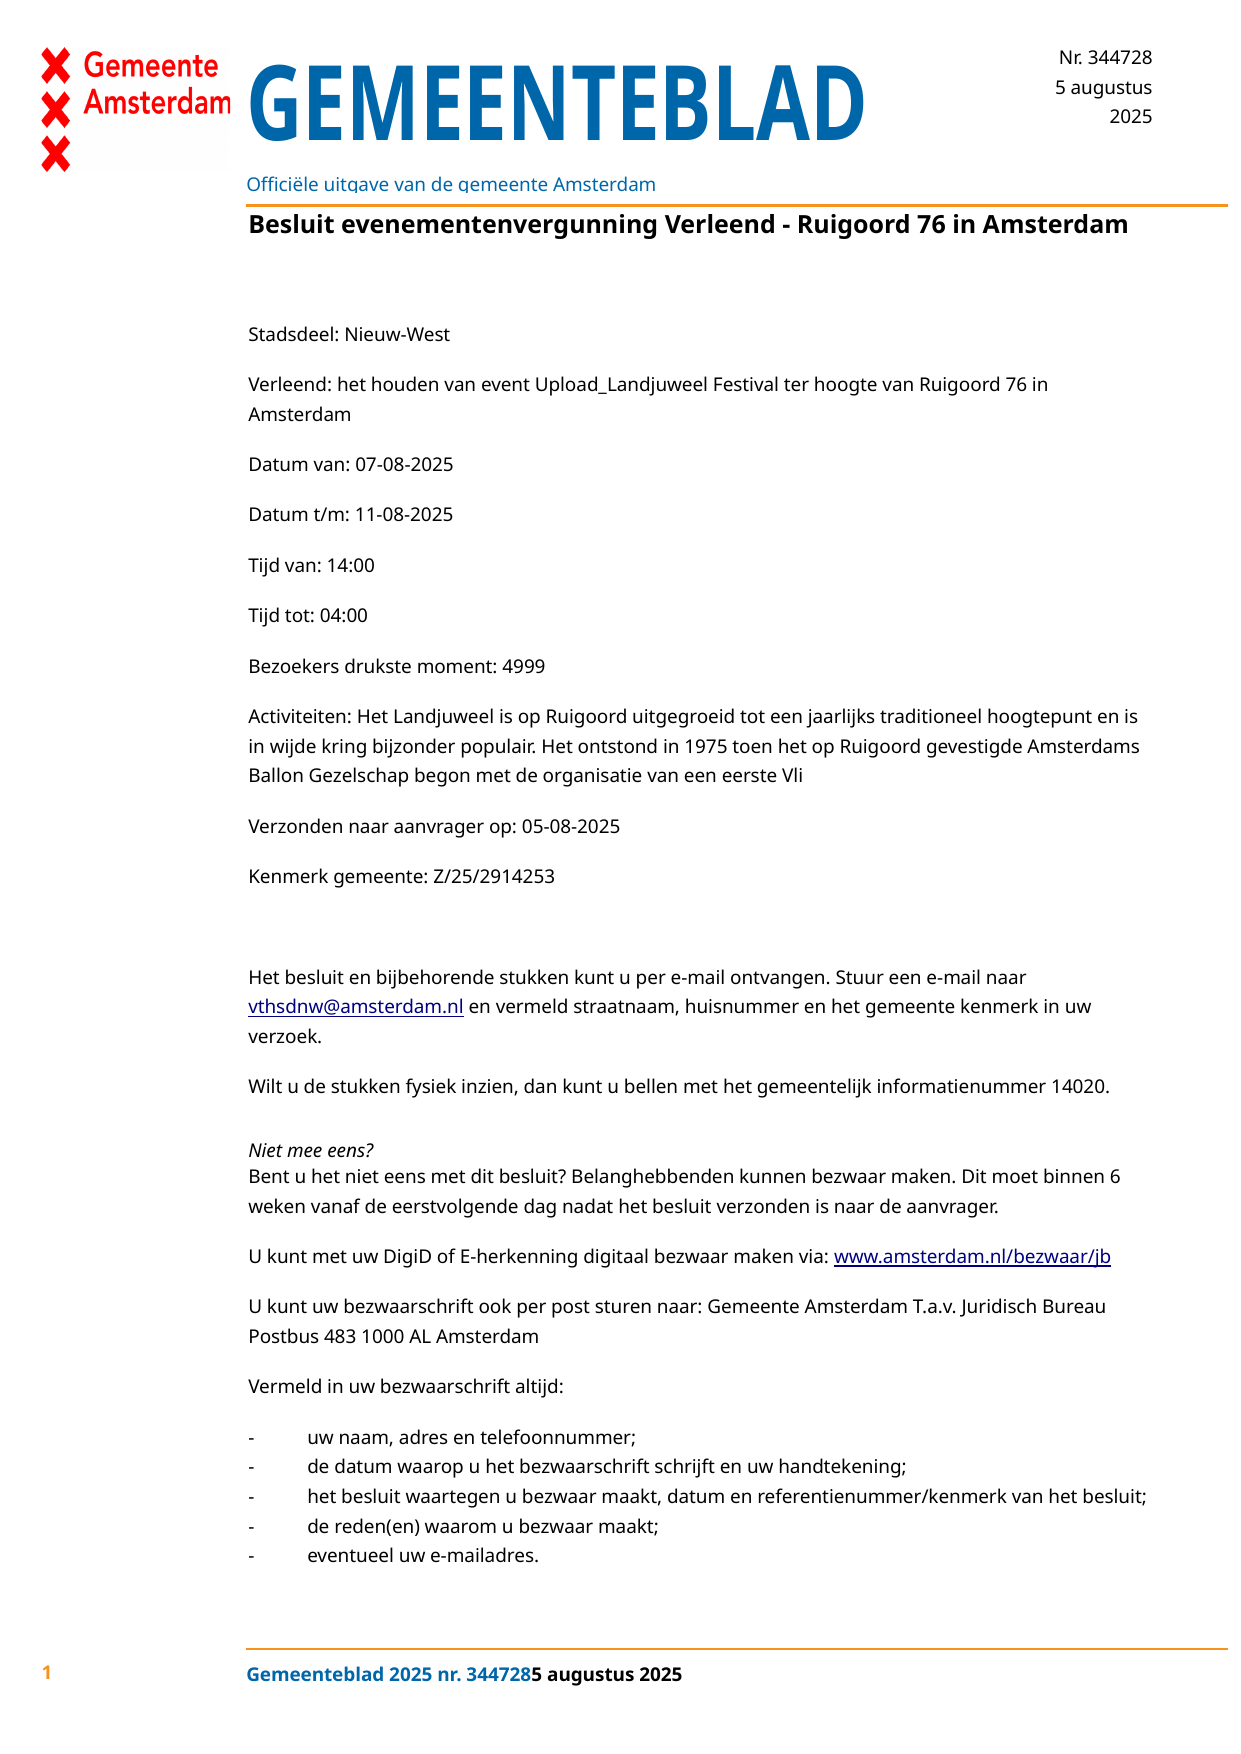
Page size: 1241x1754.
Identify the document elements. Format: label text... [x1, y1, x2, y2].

text Kenmerk gemeente: Z/25/2914253 [248, 863, 1152, 889]
text Het besluit en bijbehorende stukken kunt u per e-mail ontvangen. Stuur een e-mail naar vthsdnw@amsterdam.nl en vermeld straatnaam, huisnummer en het gemeente kenmerk in uw verzoek. [248, 964, 1152, 1049]
list de datum waarop u het bezwaarschrift schrijft en uw handtekening; [248, 1454, 1152, 1479]
list de reden(en) waarom u bezwaar maakt; [248, 1513, 1152, 1539]
text Tijd tot: 04:00 [248, 602, 1152, 628]
text Vermeld in uw bezwaarschrift altijd: [248, 1374, 1152, 1399]
text Wilt u de stukken fysiek inzien, dan kunt u bellen met het gemeentelijk informatienummer 14020. [248, 1074, 1152, 1099]
text Datum van: 07-08-2025 [248, 451, 1152, 477]
text Stadsdeel: Nieuw-West [248, 321, 1152, 346]
text U kunt uw bezwaarschrift ook per post sturen naar: Gemeente Amsterdam T.a.v. Juridisch Bureau Postbus 483 1000 AL Amsterdam [248, 1294, 1152, 1349]
list uw naam, adres en telefoonnummer; [248, 1424, 1152, 1450]
text Verleend: het houden van event Upload_Landjuweel Festival ter hoogte van Ruigoord 76 in Amsterdam [248, 371, 1152, 426]
text Activiteiten: Het Landjuweel is op Ruigoord uitgegroeid tot een jaarlijks traditioneel hoogtepunt en is in wijde kring bijzonder populair. Het ontstond in 1975 toen het op Ruigoord gevestigde Amsterdams Ballon Gezelschap begon met de organisatie van een eerste Vli [248, 703, 1152, 788]
text Datum t/m: 11-08-2025 [248, 502, 1152, 527]
text Verzonden naar aanvrager op: 05-08-2025 [248, 813, 1152, 838]
text Besluit evenementenvergunning Verleend - Ruigoord 76 in Amsterdam [248, 207, 1152, 241]
list het besluit waartegen u bezwaar maakt, datum en referentienummer/kenmerk van het besluit; [248, 1483, 1152, 1509]
text Niet mee eens? [248, 1138, 1152, 1163]
text Bezoekers drukste moment: 4999 [248, 653, 1152, 678]
picture [41, 47, 231, 172]
text Bent u het niet eens met dit besluit? Belanghebbenden kunnen bezwaar maken. Dit moet binnen 6 weken vanaf de eerstvolgende dag nadat het besluit verzonden is naar de aanvrager. [248, 1163, 1152, 1219]
text Tijd van: 14:00 [248, 552, 1152, 578]
text U kunt met uw DigiD of E-herkenning digitaal bezwaar maken via: www.amsterdam.nl/bezwaar/jb [248, 1243, 1152, 1269]
list eventueel uw e-mailadres. [248, 1542, 1152, 1568]
